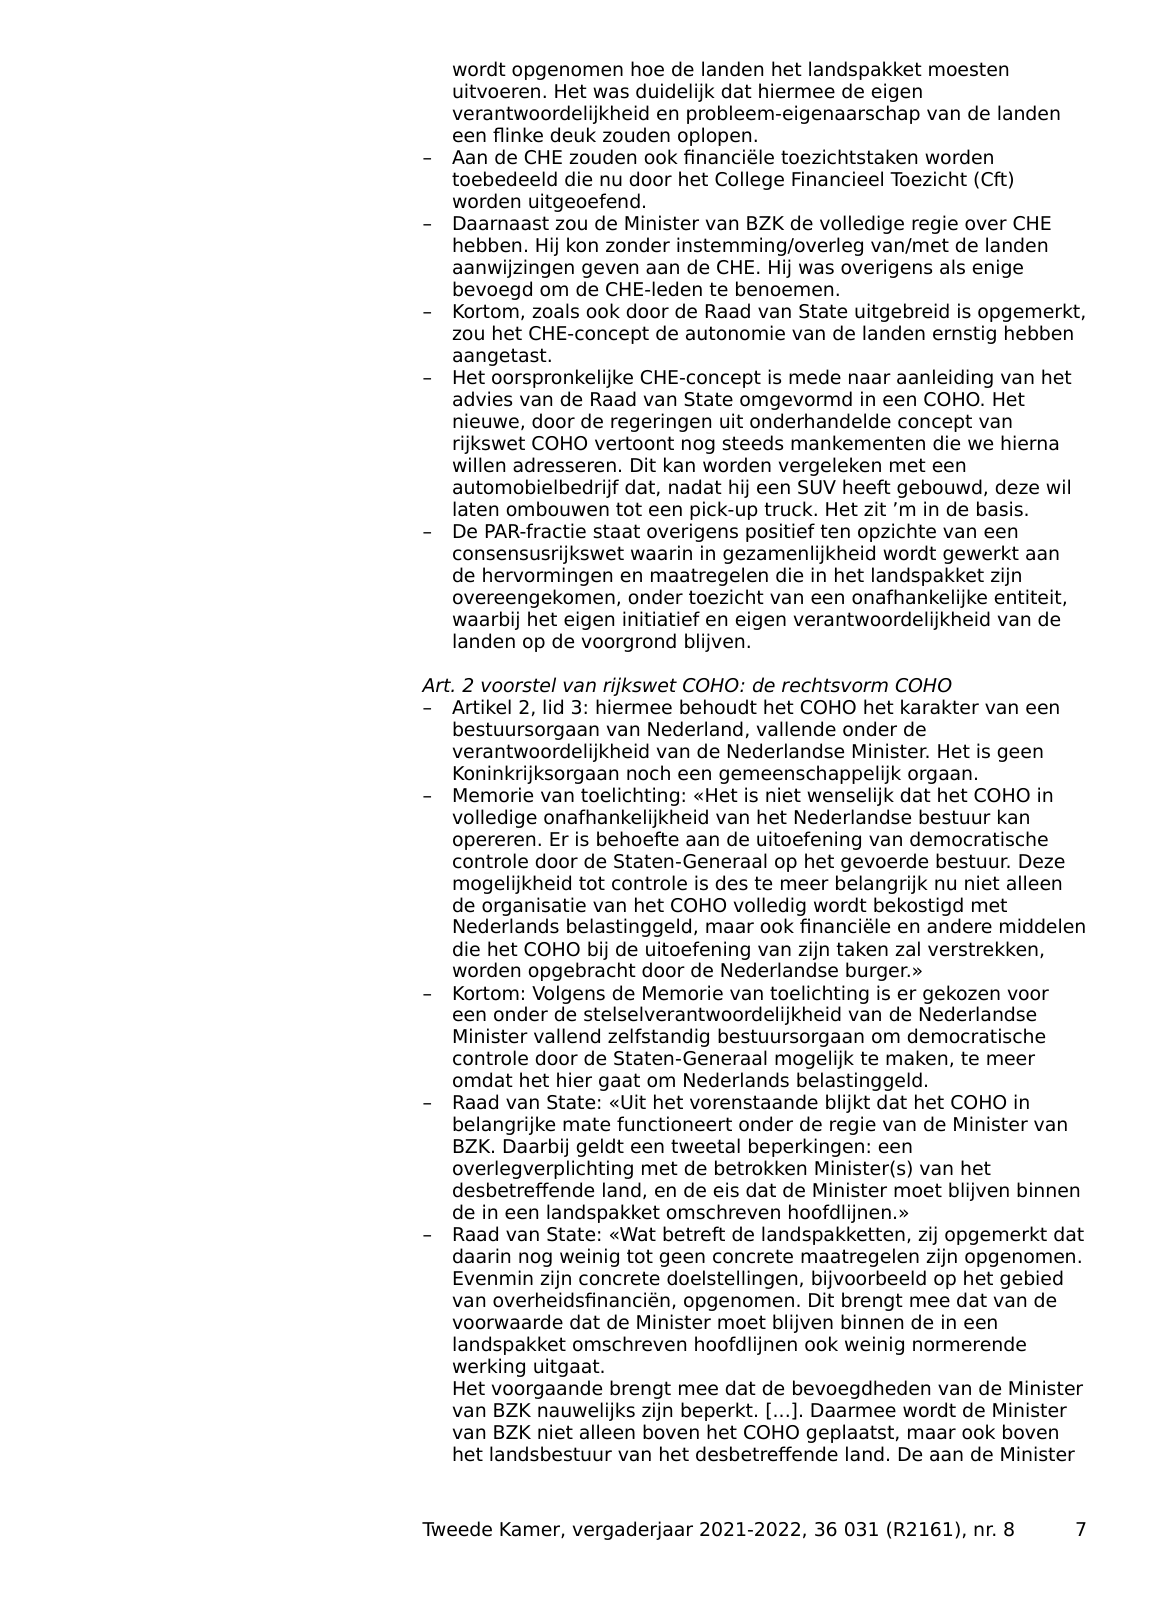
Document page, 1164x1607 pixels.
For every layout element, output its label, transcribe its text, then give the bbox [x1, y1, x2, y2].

text – Aan de CHE zouden ook financiële toezichtstaken worden toebedeeld die nu door het College Financieel Toezicht (Cft) worden uitgeoefend. [422, 147, 1087, 213]
text – De PAR-fractie staat overigens positief ten opzichte van een consensusrijkswet waarin in gezamenlijkheid wordt gewerkt aan de hervormingen en maatregelen die in het landspakket zijn overeengekomen, onder toezicht van een onafhankelijke entiteit, waarbij het eigen initiatief en eigen verantwoordelijkheid van de landen op de voorgrond blijven. [422, 521, 1087, 652]
text – Artikel 2, lid 3: hiermee behoudt het COHO het karakter van een bestuursorgaan van Nederland, vallende onder de verantwoordelijkheid van de Nederlandse Minister. Het is geen Koninkrijksorgaan noch een gemeenschappelijk orgaan. [422, 697, 1087, 784]
subtitle Art. 2 voorstel van rijkswet COHO: de rechtsvorm COHO [422, 675, 1087, 697]
text – Raad van State: «Uit het vorenstaande blijkt dat het COHO in belangrijke mate functioneert onder de regie van de Minister van BZK. Daarbij geldt een tweetal beperkingen: een overlegverplichting met de betrokken Minister(s) van het desbetreffende land, en de eis dat de Minister moet blijven binnen de in een landspakket omschreven hoofdlijnen.» [422, 1092, 1087, 1224]
text – Raad van State: «Wat betreft de landspakketten, zij opgemerkt dat daarin nog weinig tot geen concrete maatregelen zijn opgenomen. Evenmin zijn concrete doelstellingen, bijvoorbeeld op het gebied van overheidsfinanciën, opgenomen. Dit brengt mee dat van de voorwaarde dat de Minister moet blijven binnen de in een landspakket omschreven hoofdlijnen ook weinig normerende werking uitgaat. [422, 1224, 1087, 1378]
text Het voorgaande brengt mee dat de bevoegdheden van de Minister van BZK nauwelijks zijn beperkt. [...]. Daarmee wordt de Minister van BZK niet alleen boven het COHO geplaatst, maar ook boven het landsbestuur van het desbetreffende land. De aan de Minister [452, 1378, 1087, 1466]
text – Daarnaast zou de Minister van BZK de volledige regie over CHE hebben. Hij kon zonder instemming/overleg van/met de landen aanwijzingen geven aan de CHE. Hij was overigens als enige bevoegd om de CHE-leden te benoemen. [422, 213, 1087, 301]
text – Memorie van toelichting: «Het is niet wenselijk dat het COHO in volledige onafhankelijkheid van het Nederlandse bestuur kan opereren. Er is behoefte aan de uitoefening van democratische controle door de Staten-Generaal op het gevoerde bestuur. Deze mogelijkheid tot controle is des te meer belangrijk nu niet alleen de organisatie van het COHO volledig wordt bekostigd met Nederlands belastinggeld, maar ook financiële en andere middelen die het COHO bij de uitoefening van zijn taken zal verstrekken, worden opgebracht door de Nederlandse burger.» [422, 784, 1087, 982]
text wordt opgenomen hoe de landen het landspakket moesten uitvoeren. Het was duidelijk dat hiermee de eigen verantwoordelijkheid en probleem-eigenaarschap van de landen een flinke deuk zouden oplopen. [422, 59, 1087, 147]
text – Kortom: Volgens de Memorie van toelichting is er gekozen voor een onder de stelselverantwoordelijkheid van de Nederlandse Minister vallend zelfstandig bestuursorgaan om democratische controle door de Staten-Generaal mogelijk te maken, te meer omdat het hier gaat om Nederlands belastinggeld. [422, 982, 1087, 1092]
text – Het oorspronkelijke CHE-concept is mede naar aanleiding van het advies van de Raad van State omgevormd in een COHO. Het nieuwe, door de regeringen uit onderhandelde concept van rijkswet COHO vertoont nog steeds mankementen die we hierna willen adresseren. Dit kan worden vergeleken met een automobielbedrijf dat, nadat hij een SUV heeft gebouwd, deze wil laten ombouwen tot een pick-up truck. Het zit ’m in de basis. [422, 367, 1087, 521]
text – Kortom, zoals ook door de Raad van State uitgebreid is opgemerkt, zou het CHE-concept de autonomie van de landen ernstig hebben aangetast. [422, 301, 1087, 367]
